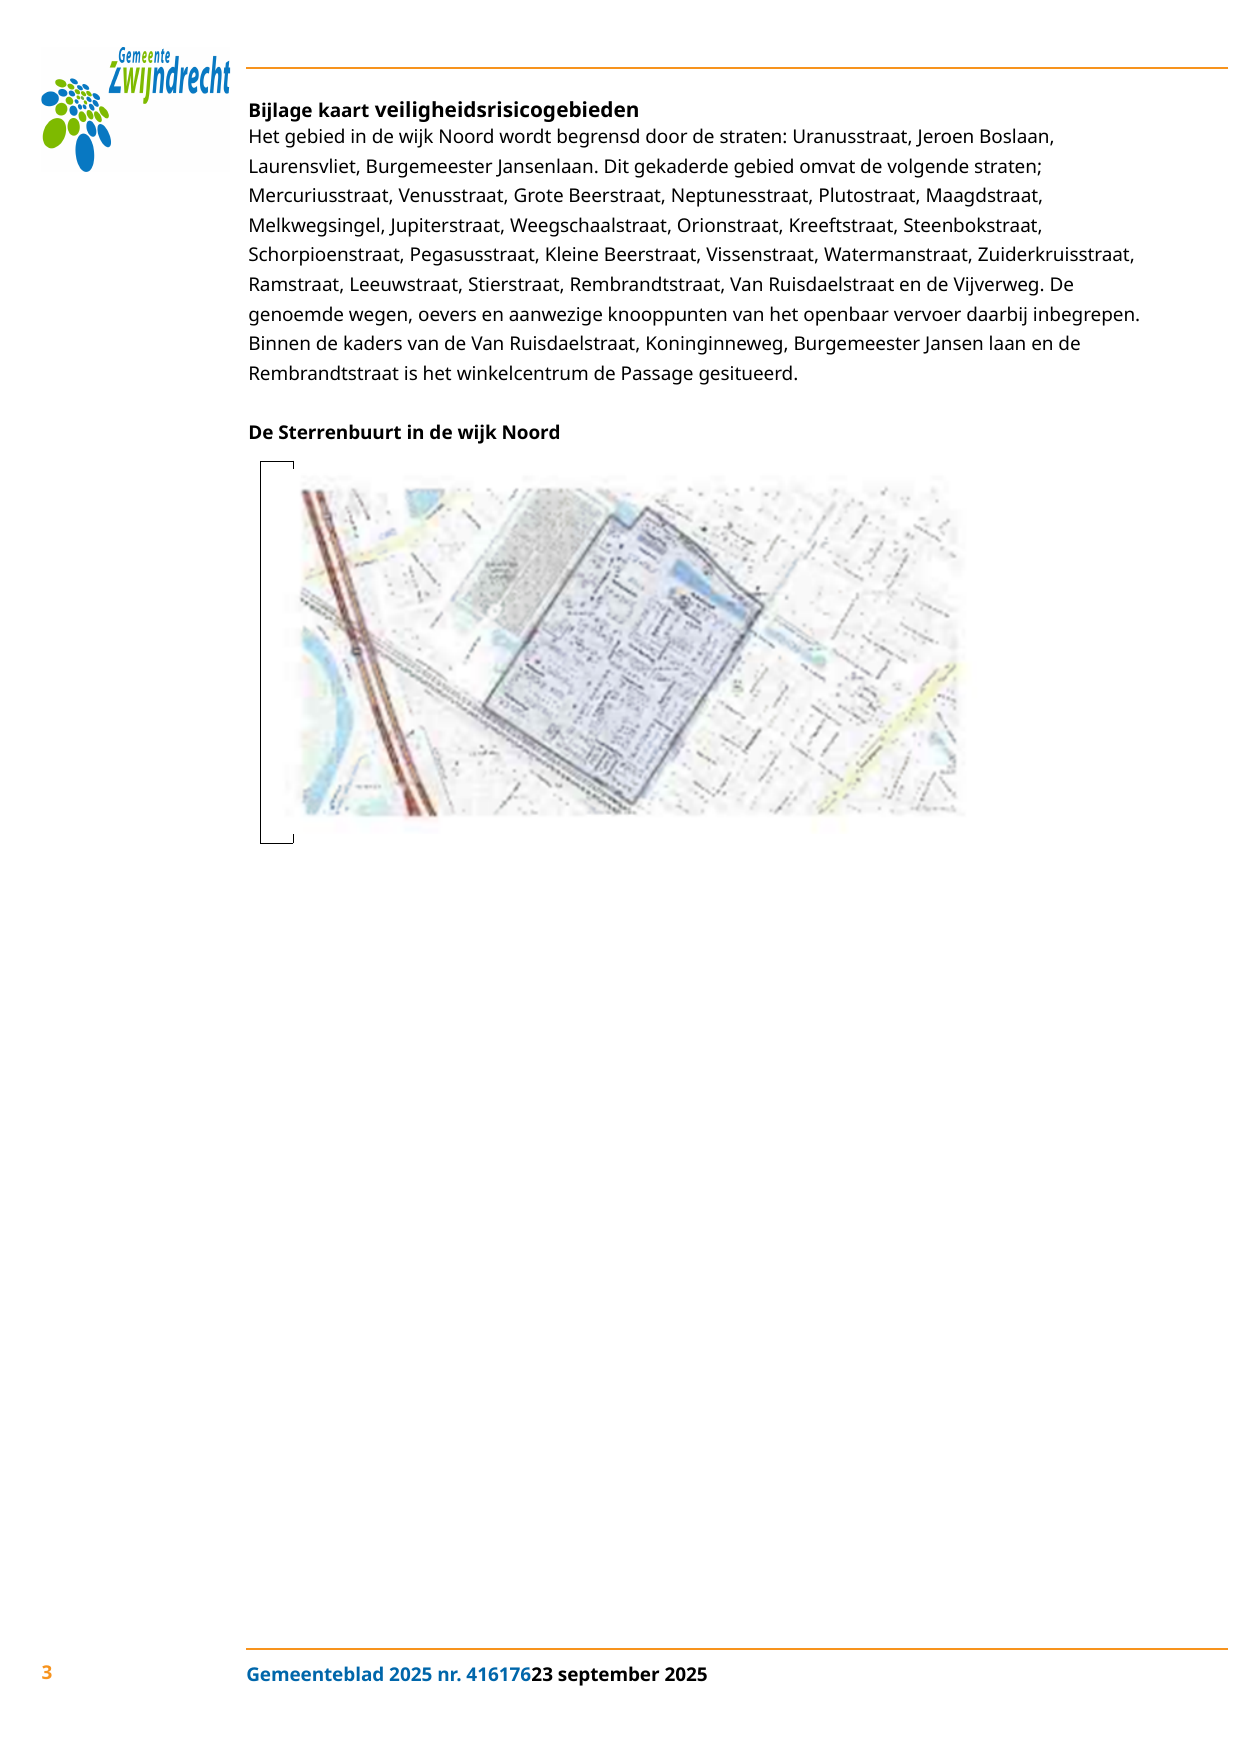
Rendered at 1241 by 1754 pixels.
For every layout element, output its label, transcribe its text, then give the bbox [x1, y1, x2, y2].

text Het gebied in de wijk Noord wordt begrensd door de straten: Uranusstraat, Jeroen Boslaan, Laurensvliet, Burgemeester Jansenlaan. Dit gekaderde gebied omvat de volgende straten; Mercuriusstraat, Venusstraat, Grote Beerstraat, Neptunesstraat, Plutostraat, Maagdstraat, Melkwegsingel, Jupiterstraat, Weegschaalstraat, Orionstraat, Kreeftstraat, Steenbokstraat, Schorpioenstraat, Pegasusstraat, Kleine Beerstraat, Vissenstraat, Watermanstraat, Zuiderkruisstraat, Ramstraat, Leeuwstraat, Stierstraat, Rembrandtstraat, Van Ruisdaelstraat en de Vijverweg. De genoemde wegen, oevers en aanwezige knooppunten van het openbaar vervoer daarbij inbegrepen. Binnen de kaders van de Van Ruisdaelstraat, Koninginneweg, Burgemeester Jansen laan en de Rembrandtstraat is het winkelcentrum de Passage gesitueerd. [248, 123, 1152, 386]
picture [268, 469, 978, 834]
picture [41, 47, 231, 172]
text Bijlage kaart veiligheidsrisicogebieden [248, 95, 1152, 123]
text De Sterrenbuurt in de wijk Noord [248, 419, 1152, 445]
